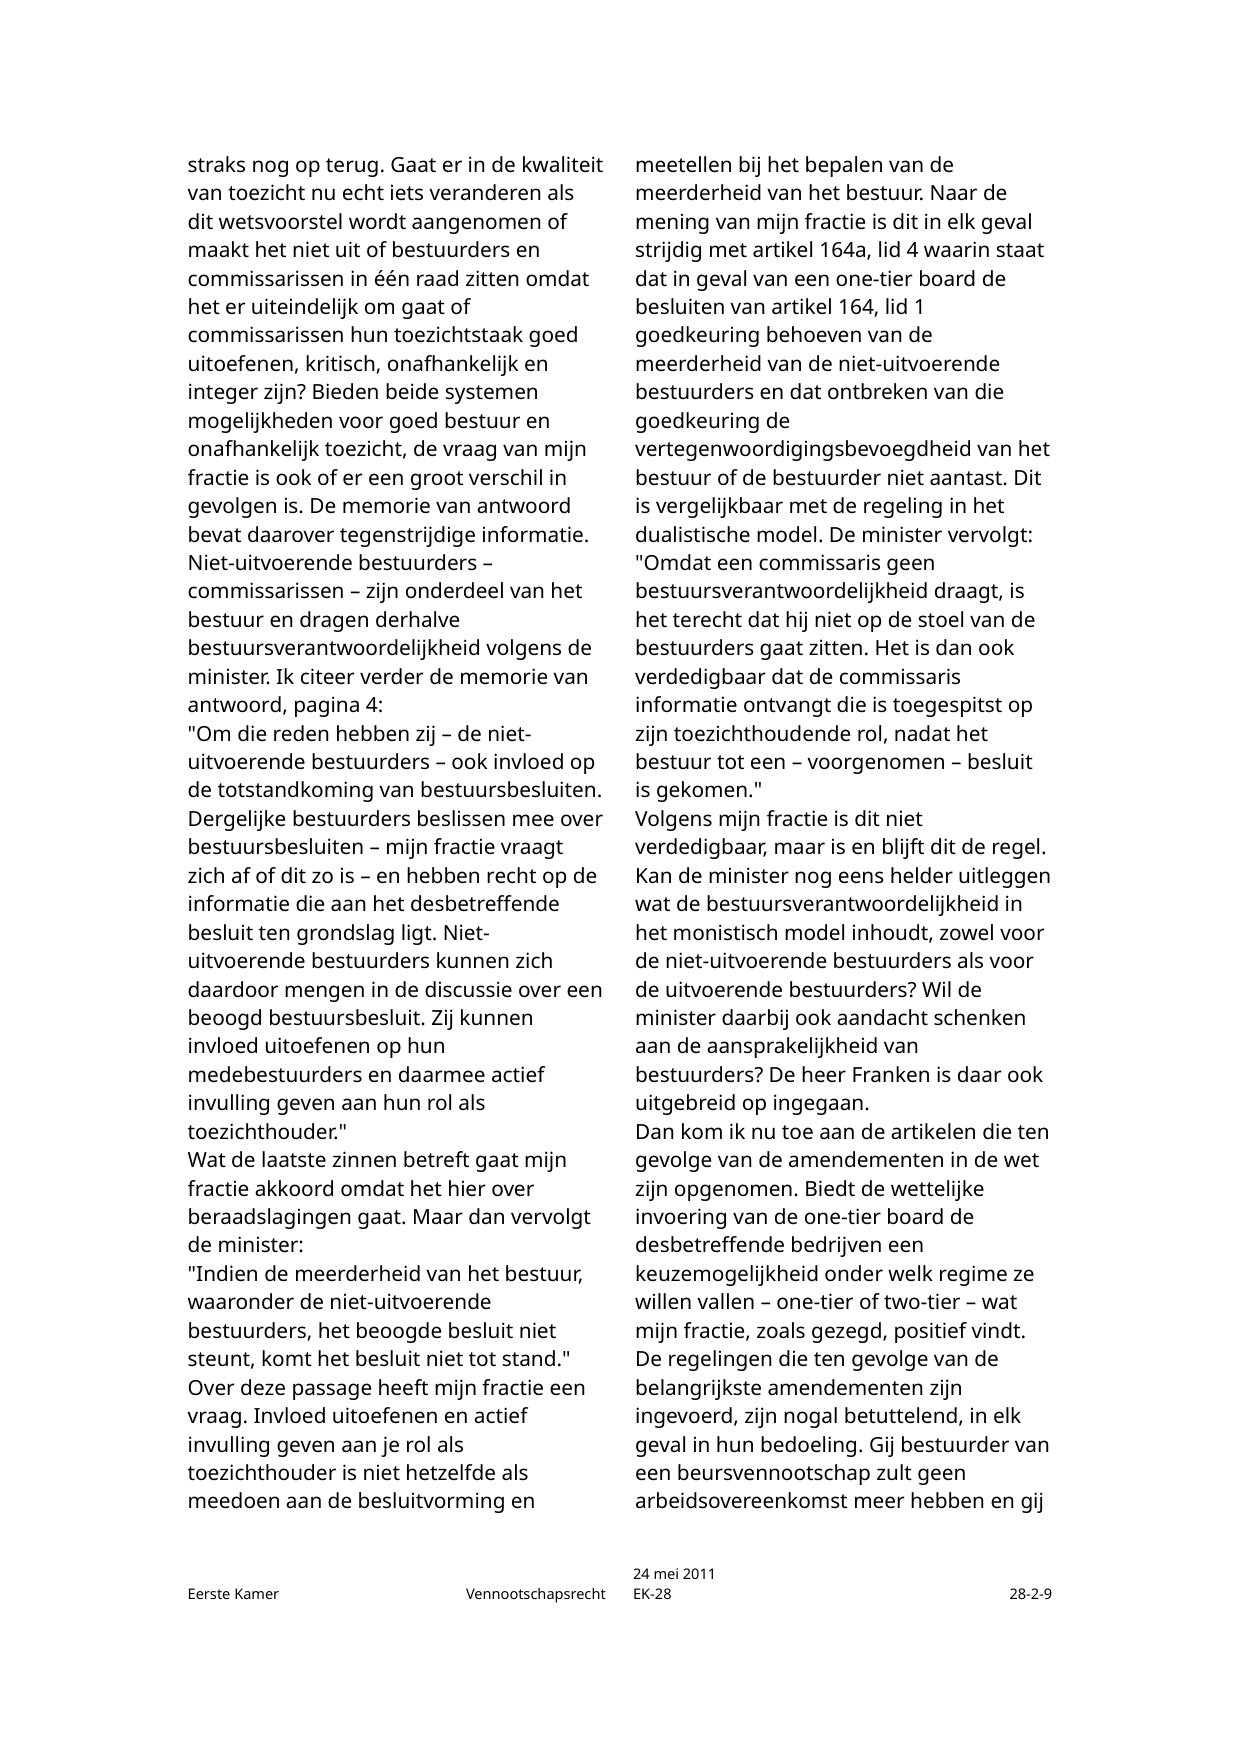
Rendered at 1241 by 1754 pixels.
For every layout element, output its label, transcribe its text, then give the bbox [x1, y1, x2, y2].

text "Indien de meerderheid van het bestuur, waaronder de niet-uitvoerende bestuurders, het beoogde besluit niet steunt, komt het besluit niet tot stand." [187, 1259, 605, 1373]
text "Om die reden hebben zij – de niet-uitvoerende bestuurders – ook invloed op de totstandkoming van bestuursbesluiten. Dergelijke bestuurders beslissen mee over bestuursbesluiten – mijn fractie vraagt zich af of dit zo is – en hebben recht op de informatie die aan het desbetreffende besluit ten grondslag ligt. Niet-uitvoerende bestuurders kunnen zich daardoor mengen in de discussie over een beoogd bestuursbesluit. Zij kunnen invloed uitoefenen op hun medebestuurders en daarmee actief invulling geven aan hun rol als toezichthouder." [187, 719, 605, 1145]
text Volgens mijn fractie is dit niet verdedigbaar, maar is en blijft dit de regel. Kan de minister nog eens helder uitleggen wat de bestuursverantwoordelijkheid in het monistisch model inhoudt, zowel voor de niet-uitvoerende bestuurders als voor de uitvoerende bestuurders? Wil de minister daarbij ook aandacht schenken aan de aansprakelijkheid van bestuurders? De heer Franken is daar ook uitgebreid op ingegaan. [635, 804, 1053, 1117]
text meetellen bij het bepalen van de meerderheid van het bestuur. Naar de mening van mijn fractie is dit in elk geval strijdig met artikel 164a, lid 4 waarin staat dat in geval van een one-tier board de besluiten van artikel 164, lid 1 goedkeuring behoeven van de meerderheid van de niet-uitvoerende bestuurders en dat ontbreken van die goedkeuring de vertegenwoordigingsbevoegdheid van het bestuur of de bestuurder niet aantast. Dit is vergelijkbaar met de regeling in het dualistische model. De minister vervolgt: [635, 150, 1053, 548]
text "Omdat een commissaris geen bestuursverantwoordelijkheid draagt, is het terecht dat hij niet op de stoel van de bestuurders gaat zitten. Het is dan ook verdedigbaar dat de commissaris informatie ontvangt die is toegespitst op zijn toezichthoudende rol, nadat het bestuur tot een – voorgenomen – besluit is gekomen." [635, 548, 1053, 804]
text Dan kom ik nu toe aan de artikelen die ten gevolge van de amendementen in de wet zijn opgenomen. Biedt de wettelijke invoering van de one-tier board de desbetreffende bedrijven een keuzemogelijkheid onder welk regime ze willen vallen – one-tier of two-tier – wat mijn fractie, zoals gezegd, positief vindt. De regelingen die ten gevolge van de belangrijkste amendementen zijn ingevoerd, zijn nogal betuttelend, in elk geval in hun bedoeling. Gij bestuurder van een beursvennootschap zult geen arbeidsovereenkomst meer hebben en gij [635, 1117, 1053, 1515]
text Wat de laatste zinnen betreft gaat mijn fractie akkoord omdat het hier over beraadslagingen gaat. Maar dan vervolgt de minister: [187, 1145, 605, 1259]
text Over deze passage heeft mijn fractie een vraag. Invloed uitoefenen en actief invulling geven aan je rol als toezichthouder is niet hetzelfde als meedoen aan de besluitvorming en [187, 1373, 605, 1515]
text straks nog op terug. Gaat er in de kwaliteit van toezicht nu echt iets veranderen als dit wetsvoorstel wordt aangenomen of maakt het niet uit of bestuurders en commissarissen in één raad zitten omdat het er uiteindelijk om gaat of commissarissen hun toezichtstaak goed uitoefenen, kritisch, onafhankelijk en integer zijn? Bieden beide systemen mogelijkheden voor goed bestuur en onafhankelijk toezicht, de vraag van mijn fractie is ook of er een groot verschil in gevolgen is. De memorie van antwoord bevat daarover tegenstrijdige informatie. Niet-uitvoerende bestuurders – commissarissen – zijn onderdeel van het bestuur en dragen derhalve bestuursverantwoordelijkheid volgens de minister. Ik citeer verder de memorie van antwoord, pagina 4: [187, 150, 605, 719]
